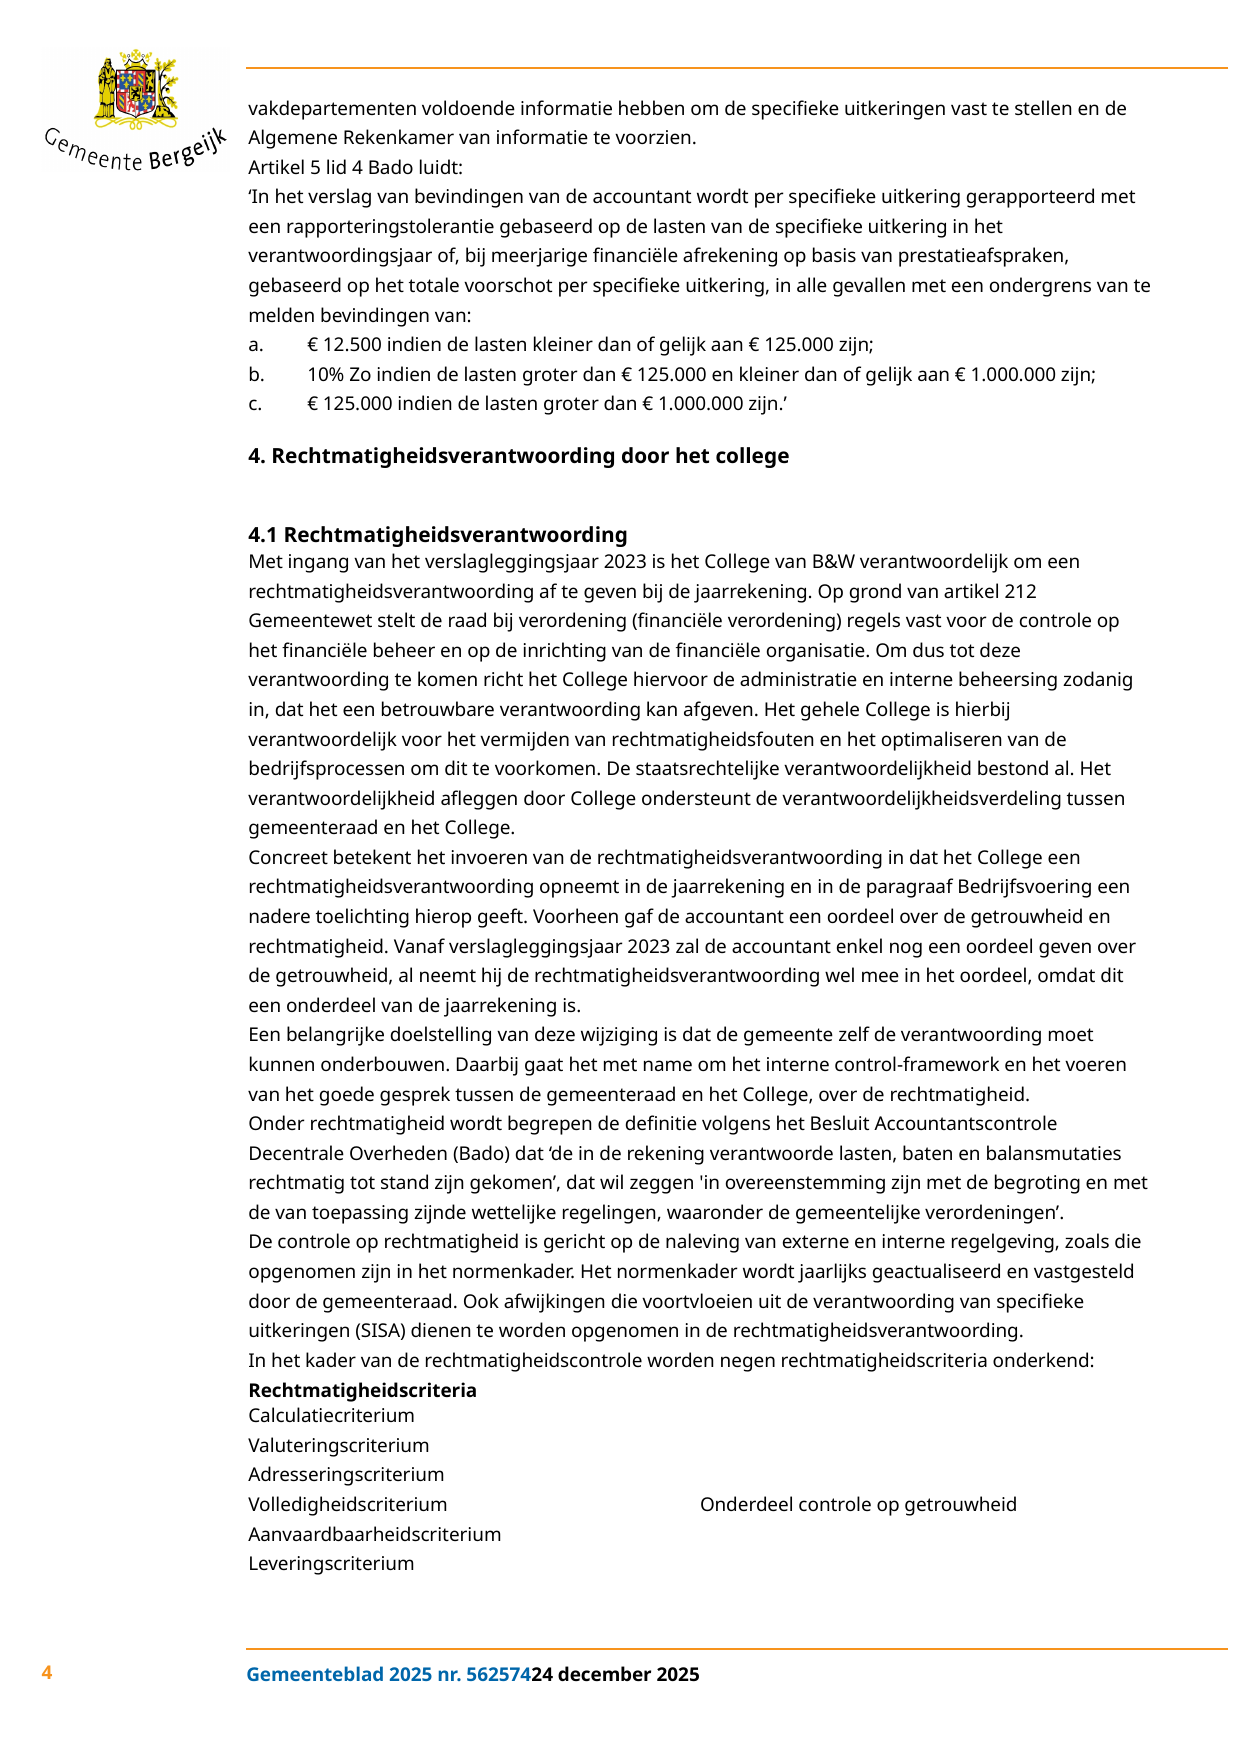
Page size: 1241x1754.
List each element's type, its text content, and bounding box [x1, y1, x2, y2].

text In het kader van de rechtmatigheidscontrole worden negen rechtmatigheidscriteria onderkend: [248, 1347, 1152, 1373]
text Een belangrijke doelstelling van deze wijziging is dat de gemeente zelf de verantwoording moet kunnen onderbouwen. Daarbij gaat het met name om het interne control-framework en het voeren van het goede gesprek tussen de gemeenteraad en het College, over de rechtmatigheid. [248, 1022, 1152, 1107]
table_cell Calculatiecriterium Valuteringscriterium Adresseringscriterium Volledigheidscriterium Aanvaardbaarheidscriterium Leveringscriterium [248, 1403, 700, 1576]
text 4.1 Rechtmatigheidsverantwoording [248, 520, 1152, 548]
table_cell Onderdeel controle op getrouwheid [700, 1403, 1152, 1576]
picture [41, 47, 231, 172]
text Onder rechtmatigheid wordt begrepen de definitie volgens het Besluit Accountantscontrole Decentrale Overheden (Bado) dat ‘de in de rekening verantwoorde lasten, baten en balansmutaties rechtmatig tot stand zijn gekomen’, dat wil zeggen 'in overeenstemming zijn met de begroting en met de van toepassing zijnde wettelijke regelingen, waaronder de gemeentelijke verordeningen’. [248, 1110, 1152, 1225]
text Met ingang van het verslagleggingsjaar 2023 is het College van B&W verantwoordelijk om een rechtmatigheidsverantwoording af te geven bij de jaarrekening. Op grond van artikel 212 Gemeentewet stelt de raad bij verordening (financiële verordening) regels vast voor de controle op het financiële beheer en op de inrichting van de financiële organisatie. Om dus tot deze verantwoording te komen richt het College hiervoor de administratie en interne beheersing zodanig in, dat het een betrouwbare verantwoording kan afgeven. Het gehele College is hierbij verantwoordelijk voor het vermijden van rechtmatigheidsfouten en het optimaliseren van de bedrijfsprocessen om dit te voorkomen. De staatsrechtelijke verantwoordelijkheid bestond al. Het verantwoordelijkheid afleggen door College ondersteunt de verantwoordelijkheidsverdeling tussen gemeenteraad en het College. [248, 548, 1152, 840]
list € 12.500 indien de lasten kleiner dan of gelijk aan € 125.000 zijn; [248, 331, 1152, 357]
table_header [700, 1377, 1152, 1402]
text ‘In het verslag van bevindingen van de accountant wordt per specifieke uitkering gerapporteerd met een rapporteringstolerantie gebaseerd op de lasten van de specifieke uitkering in het verantwoordingsjaar of, bij meerjarige financiële afrekening op basis van prestatieafspraken, gebaseerd op het totale voorschot per specifieke uitkering, in alle gevallen met een ondergrens van te melden bevindingen van: [248, 183, 1152, 328]
list € 125.000 indien de lasten groter dan € 1.000.000 zijn.’ [248, 391, 1152, 416]
list 10% Zo indien de lasten groter dan € 125.000 en kleiner dan of gelijk aan € 1.000.000 zijn; [248, 361, 1152, 387]
text De controle op rechtmatigheid is gericht op de naleving van externe en interne regelgeving, zoals die opgenomen zijn in het normenkader. Het normenkader wordt jaarlijks geactualiseerd en vastgesteld door de gemeenteraad. Ook afwijkingen die voortvloeien uit de verantwoording van specifieke uitkeringen (SISA) dienen te worden opgenomen in de rechtmatigheidsverantwoording. [248, 1229, 1152, 1343]
text 4. Rechtmatigheidsverantwoording door het college [248, 441, 1152, 469]
table_header Rechtmatigheidscriteria [248, 1377, 700, 1402]
text Artikel 5 lid 4 Bado luidt: [248, 154, 1152, 180]
text vakdepartementen voldoende informatie hebben om de specifieke uitkeringen vast te stellen en de Algemene Rekenkamer van informatie te voorzien. [248, 95, 1152, 150]
text Concreet betekent het invoeren van de rechtmatigheidsverantwoording in dat het College een rechtmatigheidsverantwoording opneemt in de jaarrekening en in de paragraaf Bedrijfsvoering een nadere toelichting hierop geeft. Voorheen gaf de accountant een oordeel over de getrouwheid en rechtmatigheid. Vanaf verslagleggingsjaar 2023 zal de accountant enkel nog een oordeel geven over de getrouwheid, al neemt hij de rechtmatigheidsverantwoording wel mee in het oordeel, omdat dit een onderdeel van de jaarrekening is. [248, 844, 1152, 1018]
